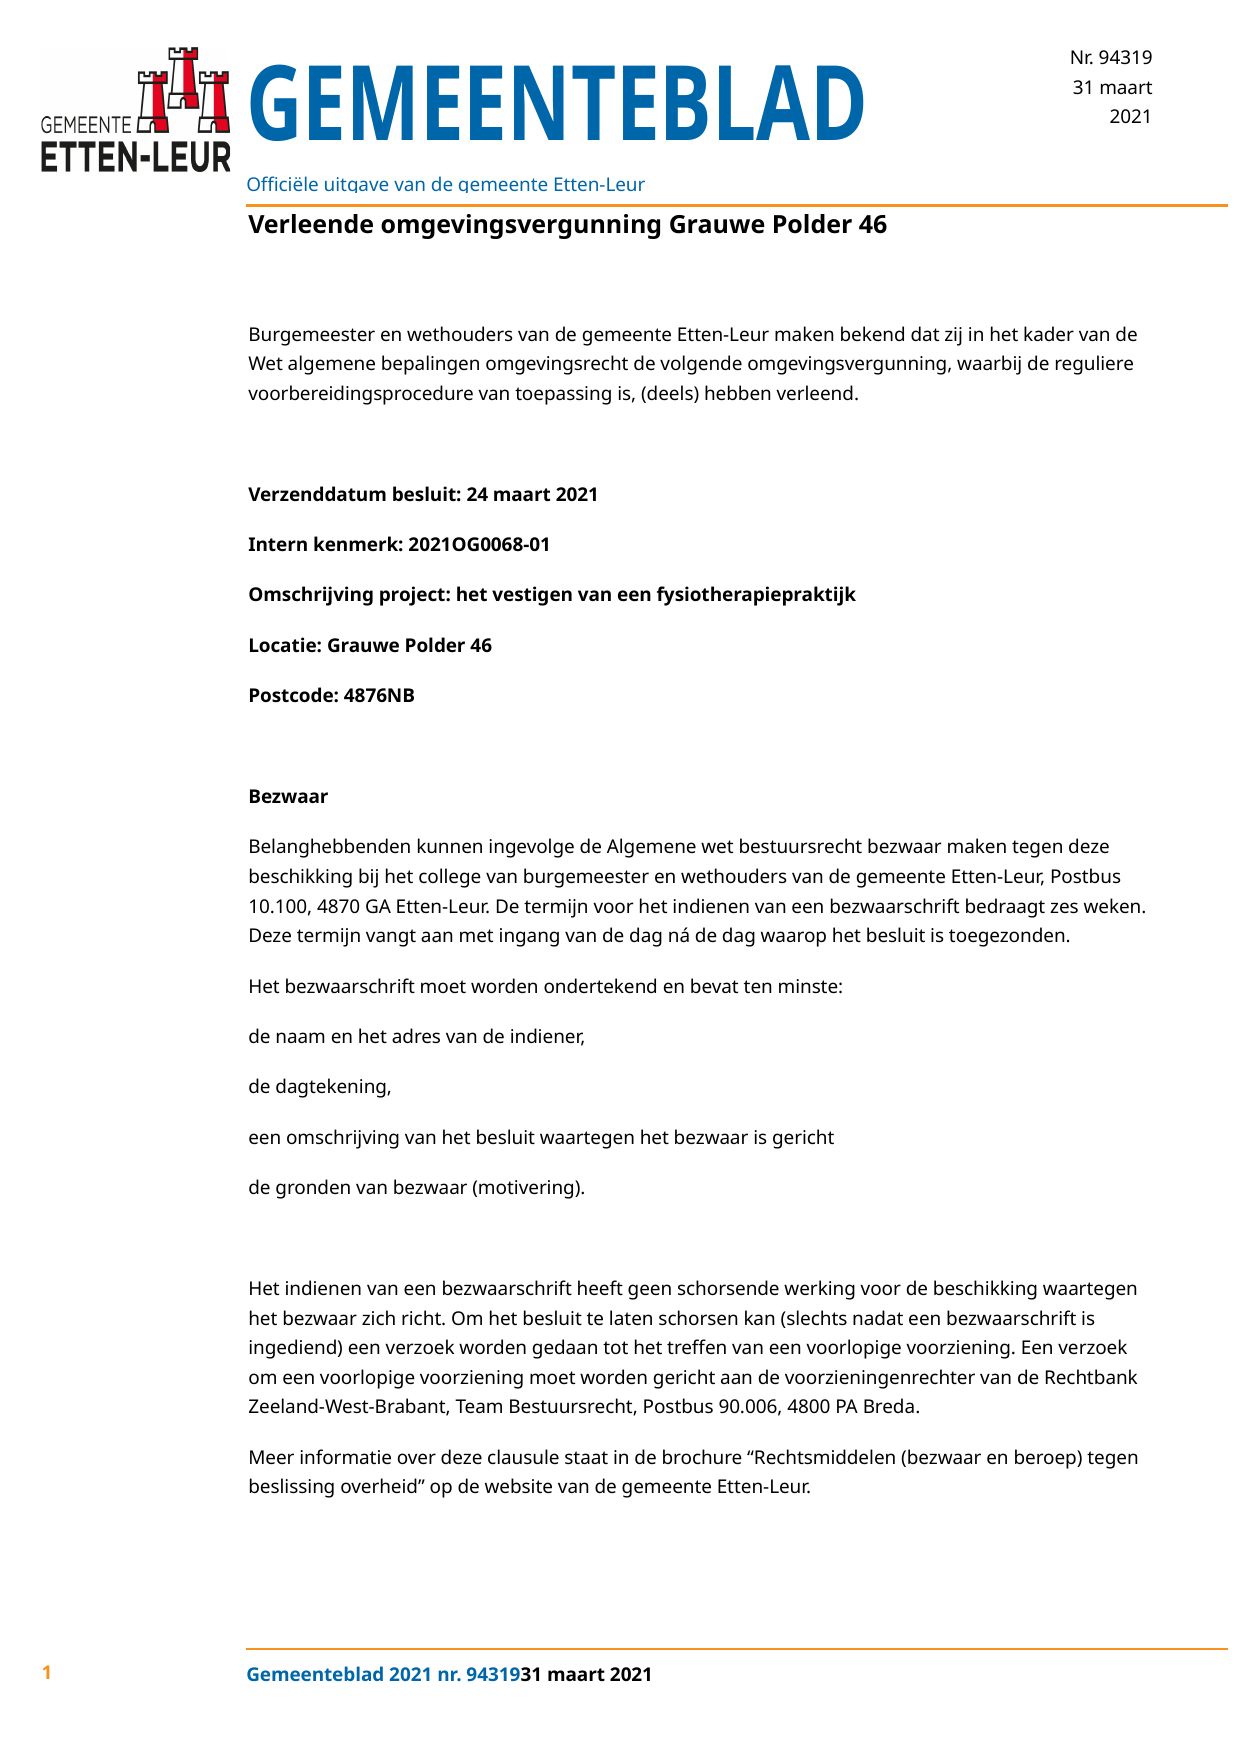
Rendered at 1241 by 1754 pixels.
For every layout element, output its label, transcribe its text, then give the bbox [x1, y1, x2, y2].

text Burgemeester en wethouders van de gemeente Etten-Leur maken bekend dat zij in het kader van de Wet algemene bepalingen omgevingsrecht de volgende omgevingsvergunning, waarbij de reguliere voorbereidingsprocedure van toepassing is, (deels) hebben verleend. [248, 321, 1152, 406]
text Verzenddatum besluit: 24 maart 2021 [248, 481, 1152, 506]
text de naam en het adres van de indiener, [248, 1023, 1152, 1049]
text Belanghebbenden kunnen ingevolge de Algemene wet bestuursrecht bezwaar maken tegen deze beschikking bij het college van burgemeester en wethouders van de gemeente Etten-Leur, Postbus 10.100, 4870 GA Etten-Leur. De termijn voor het indienen van een bezwaarschrift bedraagt zes weken. Deze termijn vangt aan met ingang van de dag ná de dag waarop het besluit is toegezonden. [248, 834, 1152, 948]
text Verleende omgevingsvergunning Grauwe Polder 46 [248, 207, 1152, 241]
text Meer informatie over deze clausule staat in de brochure “Rechtsmiddelen (bezwaar en beroep) tegen beslissing overheid” op de website van de gemeente Etten-Leur. [248, 1444, 1152, 1499]
text Postcode: 4876NB [248, 682, 1152, 708]
picture [41, 47, 231, 172]
text een omschrijving van het besluit waartegen het bezwaar is gericht [248, 1124, 1152, 1150]
text Omschrijving project: het vestigen van een fysiotherapiepraktijk [248, 582, 1152, 607]
text Het indienen van een bezwaarschrift heeft geen schorsende werking voor de beschikking waartegen het bezwaar zich richt. Om het besluit te laten schorsen kan (slechts nadat een bezwaarschrift is ingediend) een verzoek worden gedaan tot het treffen van een voorlopige voorziening. Een verzoek om een voorlopige voorziening moet worden gericht aan de voorzieningenrechter van de Rechtbank Zeeland-West-Brabant, Team Bestuursrecht, Postbus 90.006, 4800 PA Breda. [248, 1275, 1152, 1419]
text Het bezwaarschrift moet worden ondertekend en bevat ten minste: [248, 973, 1152, 998]
text Intern kenmerk: 2021OG0068-01 [248, 531, 1152, 557]
text de dagtekening, [248, 1074, 1152, 1099]
text Locatie: Grauwe Polder 46 [248, 632, 1152, 658]
text de gronden van bezwaar (motivering). [248, 1174, 1152, 1200]
text Bezwaar [248, 783, 1152, 809]
